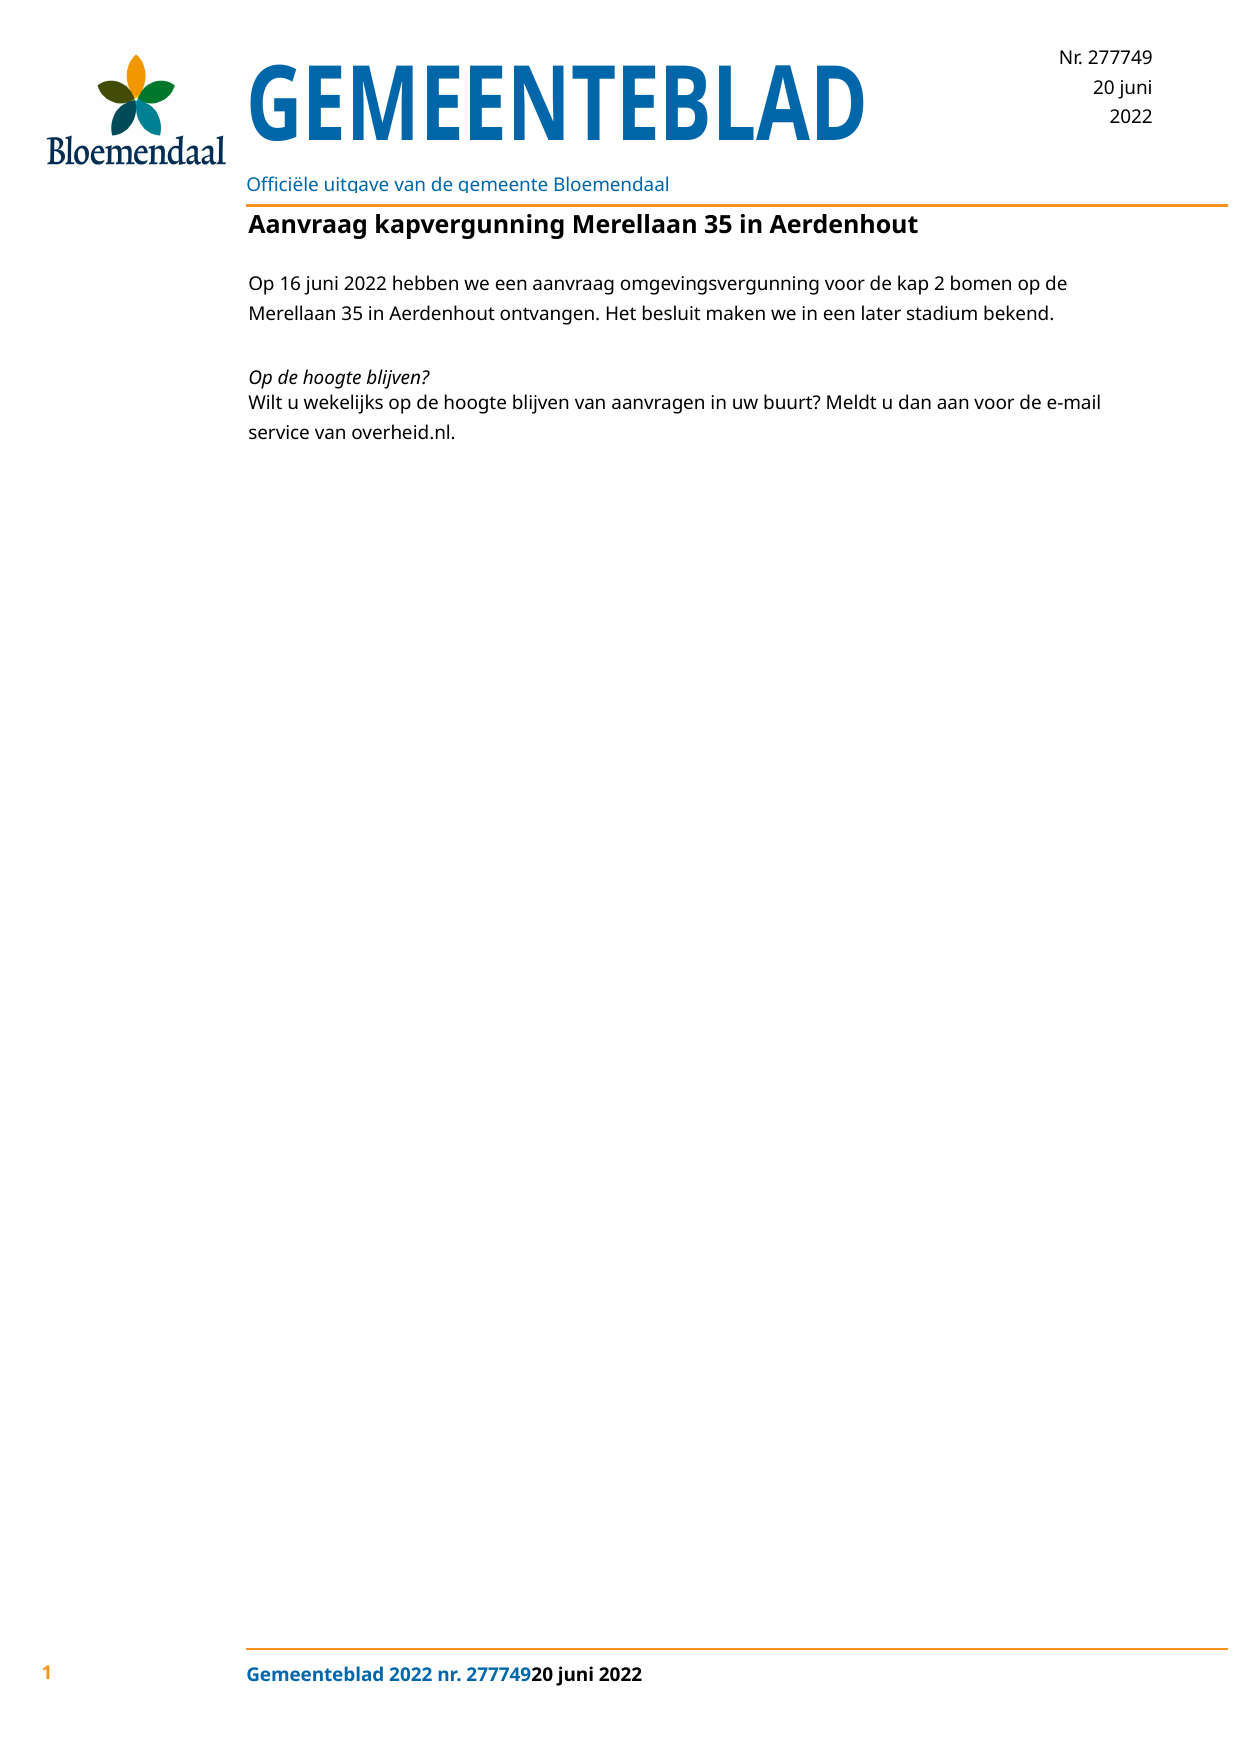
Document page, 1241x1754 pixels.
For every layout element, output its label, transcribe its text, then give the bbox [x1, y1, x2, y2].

picture [41, 47, 231, 172]
text Op 16 juni 2022 hebben we een aanvraag omgevingsvergunning voor de kap 2 bomen op de Merellaan 35 in Aerdenhout ontvangen. Het besluit maken we in een later stadium bekend. [248, 270, 1152, 326]
text Op de hoogte blijven? [248, 364, 1152, 389]
text Wilt u wekelijks op de hoogte blijven van aanvragen in uw buurt? Meldt u dan aan voor de e-mail service van overheid.nl. [248, 389, 1152, 445]
text Aanvraag kapvergunning Merellaan 35 in Aerdenhout [248, 207, 1152, 241]
